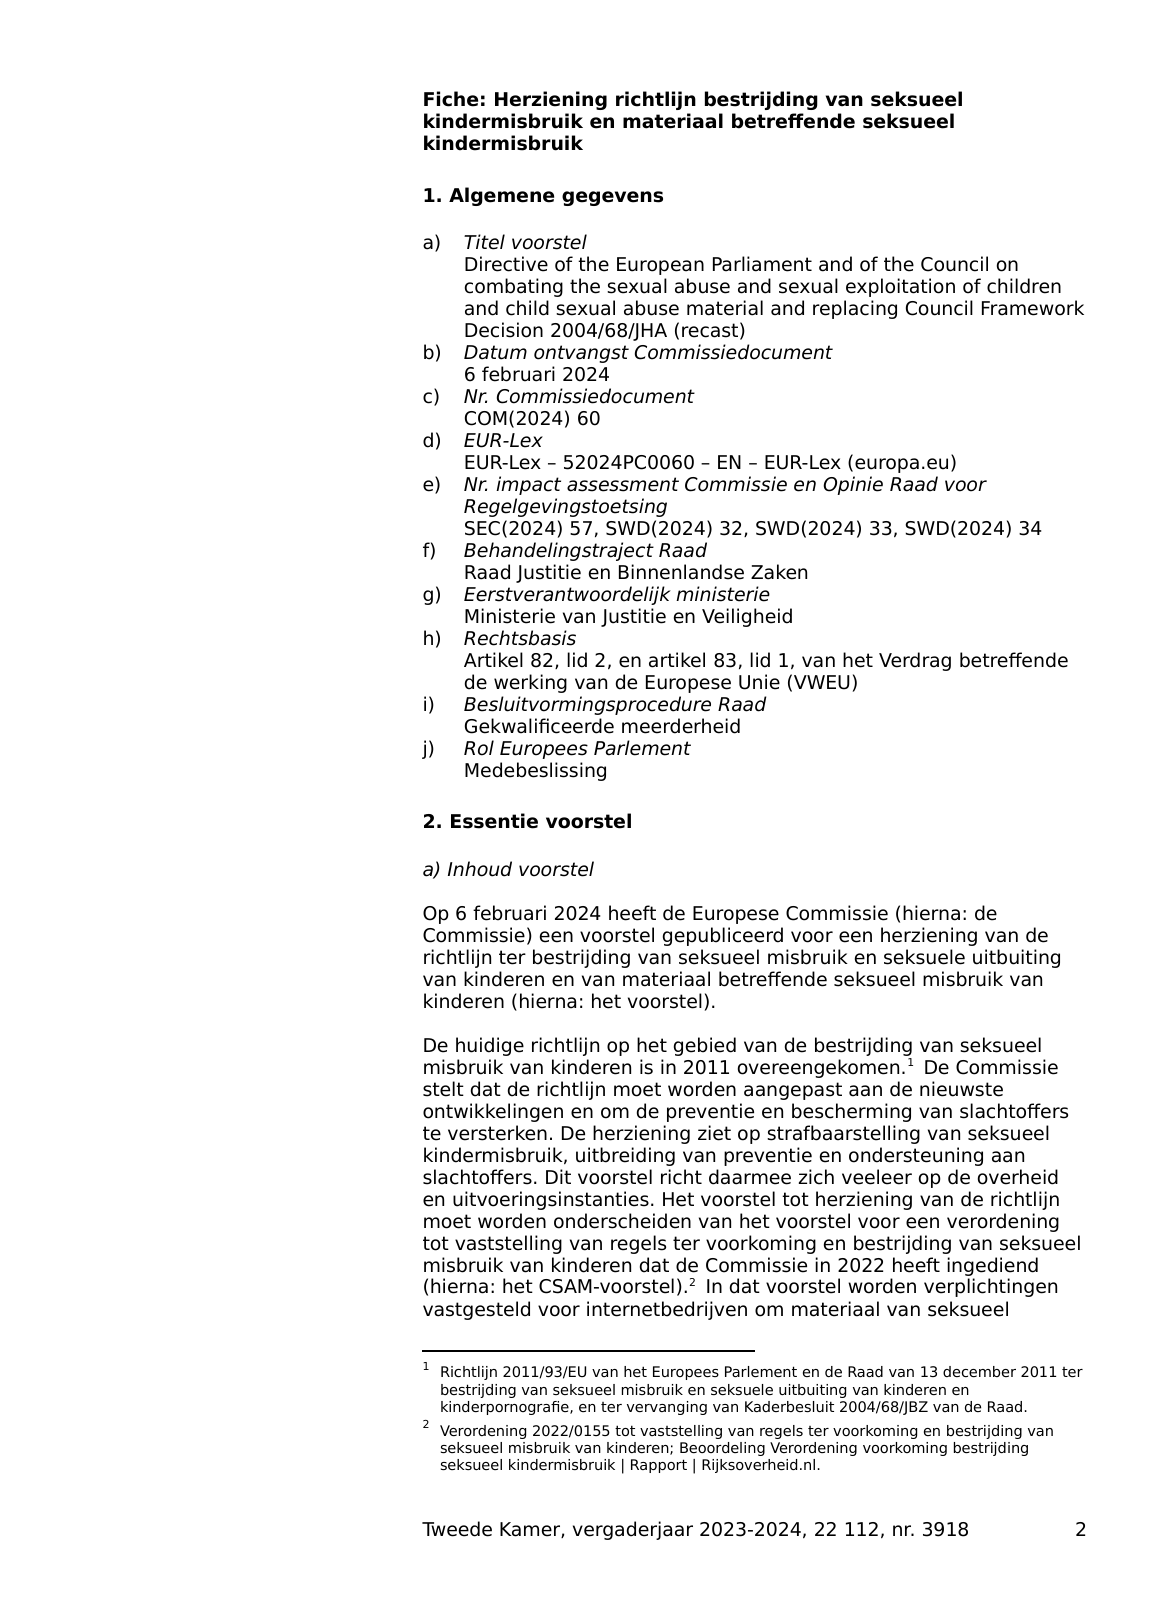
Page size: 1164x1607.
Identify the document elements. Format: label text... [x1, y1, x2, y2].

text i) Besluitvormingsprocedure Raad [422, 693, 1087, 716]
text e) Nr. impact assessment Commissie en Opinie Raad voor Regelgevingstoetsing [422, 474, 1087, 518]
text De huidige richtlijn op het gebied van de bestrijding van seksueel misbruik van kinderen is in 2011 overeengekomen. De Commissie stelt dat de richtlijn moet worden aangepast aan de nieuwste ontwikkelingen en om de preventie en bescherming van slachtoffers te versterken. De herziening ziet op strafbaarstelling van seksueel kindermisbruik, uitbreiding van preventie en ondersteuning aan slachtoffers. Dit voorstel richt daarmee zich veeleer op de overheid en uitvoeringsinstanties. Het voorstel tot herziening van de richtlijn moet worden onderscheiden van het voorstel voor een verordening tot vaststelling van regels ter voorkoming en bestrijding van seksueel misbruik van kinderen dat de Commissie in 2022 heeft ingediend (hierna: het CSAM-voorstel). In dat voorstel worden verplichtingen vastgesteld voor internetbedrijven om materiaal van seksueel [422, 1035, 1087, 1320]
text 6 februari 2024 [464, 364, 1087, 386]
subtitle 1. Algemene gegevens [422, 185, 1087, 207]
text d) EUR-Lex [422, 430, 1087, 452]
text Gekwalificeerde meerderheid [464, 716, 1087, 737]
text Ministerie van Justitie en Veiligheid [464, 606, 1087, 628]
text a) Titel voorstel [422, 232, 1087, 254]
text Op 6 februari 2024 heeft de Europese Commissie (hierna: de Commissie) een voorstel gepubliceerd voor een herziening van de richtlijn ter bestrijding van seksueel misbruik en seksuele uitbuiting van kinderen en van materiaal betreffende seksueel misbruik van kinderen (hierna: het voorstel). [422, 903, 1087, 1012]
text g) Eerstverantwoordelijk ministerie [422, 584, 1087, 606]
text c) Nr. Commissiedocument [422, 386, 1087, 408]
text h) Rechtsbasis [422, 628, 1087, 649]
text b) Datum ontvangst Commissiedocument [422, 342, 1087, 364]
text j) Rol Europees Parlement [422, 737, 1087, 759]
subtitle Fiche: Herziening richtlijn bestrijding van seksueel kindermisbruik en materiaal betreffende seksueel kindermisbruik [422, 89, 1087, 155]
subtitle a) Inhoud voorstel [422, 858, 1087, 880]
text f) Behandelingstraject Raad [422, 540, 1087, 562]
text Artikel 82, lid 2, en artikel 83, lid 1, van het Verdrag betreffende de werking van de Europese Unie (VWEU) [464, 649, 1087, 693]
text EUR-Lex – 52024PC0060 – EN – EUR-Lex (europa.eu) [464, 452, 1087, 474]
text Richtlijn 2011/93/EU van het Europees Parlement en de Raad van 13 december 2011 ter bestrijding van seksueel misbruik en seksuele uitbuiting van kinderen en kinderpornografie, en ter vervanging van Kaderbesluit 2004/68/JBZ van de Raad. [422, 1360, 1087, 1416]
subtitle 2. Essentie voorstel [422, 811, 1087, 833]
text Raad Justitie en Binnenlandse Zaken [464, 562, 1087, 584]
text COM(2024) 60 [464, 408, 1087, 430]
text SEC(2024) 57, SWD(2024) 32, SWD(2024) 33, SWD(2024) 34 [464, 518, 1087, 540]
text Directive of the European Parliament and of the Council on combating the sexual abuse and sexual exploitation of children and child sexual abuse material and replacing Council Framework Decision 2004/68/JHA (recast) [464, 254, 1087, 342]
text Verordening 2022/0155 tot vaststelling van regels ter voorkoming en bestrijding van seksueel misbruik van kinderen; Beoordeling Verordening voorkoming bestrijding seksueel kindermisbruik | Rapport | Rijksoverheid.nl. [422, 1418, 1087, 1474]
text Medebeslissing [464, 759, 1087, 781]
